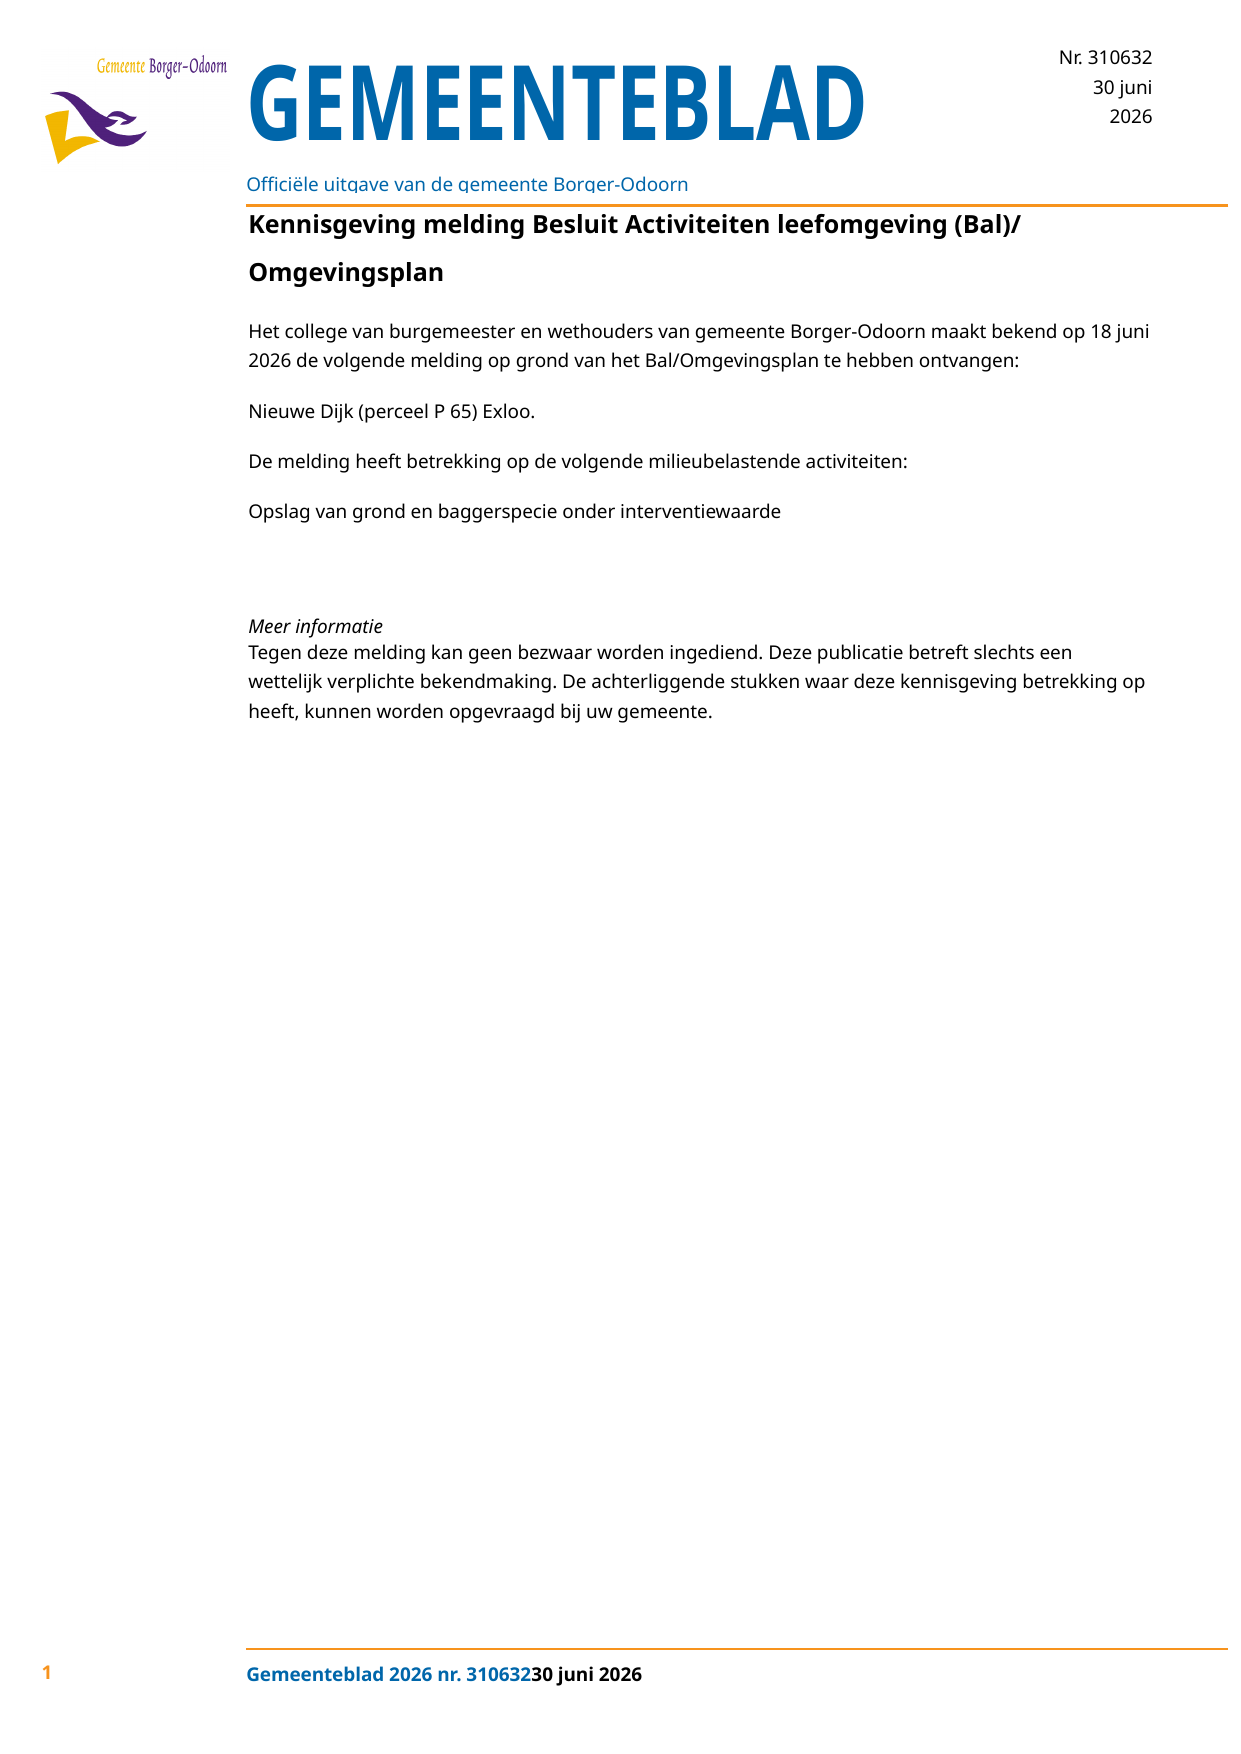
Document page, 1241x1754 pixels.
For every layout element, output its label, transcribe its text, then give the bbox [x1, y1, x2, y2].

text Kennisgeving melding Besluit Activiteiten leefomgeving (Bal)/ Omgevingsplan [248, 207, 1152, 288]
picture [41, 47, 231, 172]
text Nieuwe Dijk (perceel P 65) Exloo. [248, 398, 1152, 424]
text De melding heeft betrekking op de volgende milieubelastende activiteiten: [248, 448, 1152, 474]
text Opslag van grond en baggerspecie onder interventiewaarde [248, 499, 1152, 524]
text Tegen deze melding kan geen bezwaar worden ingediend. Deze publicatie betreft slechts een wettelijk verplichte bekendmaking. De achterliggende stukken waar deze kennisgeving betrekking op heeft, kunnen worden opgevraagd bij uw gemeente. [248, 639, 1152, 724]
text Meer informatie [248, 613, 1152, 639]
text Het college van burgemeester en wethouders van gemeente Borger-Odoorn maakt bekend op 18 juni 2026 de volgende melding op grond van het Bal/Omgevingsplan te hebben ontvangen: [248, 318, 1152, 373]
